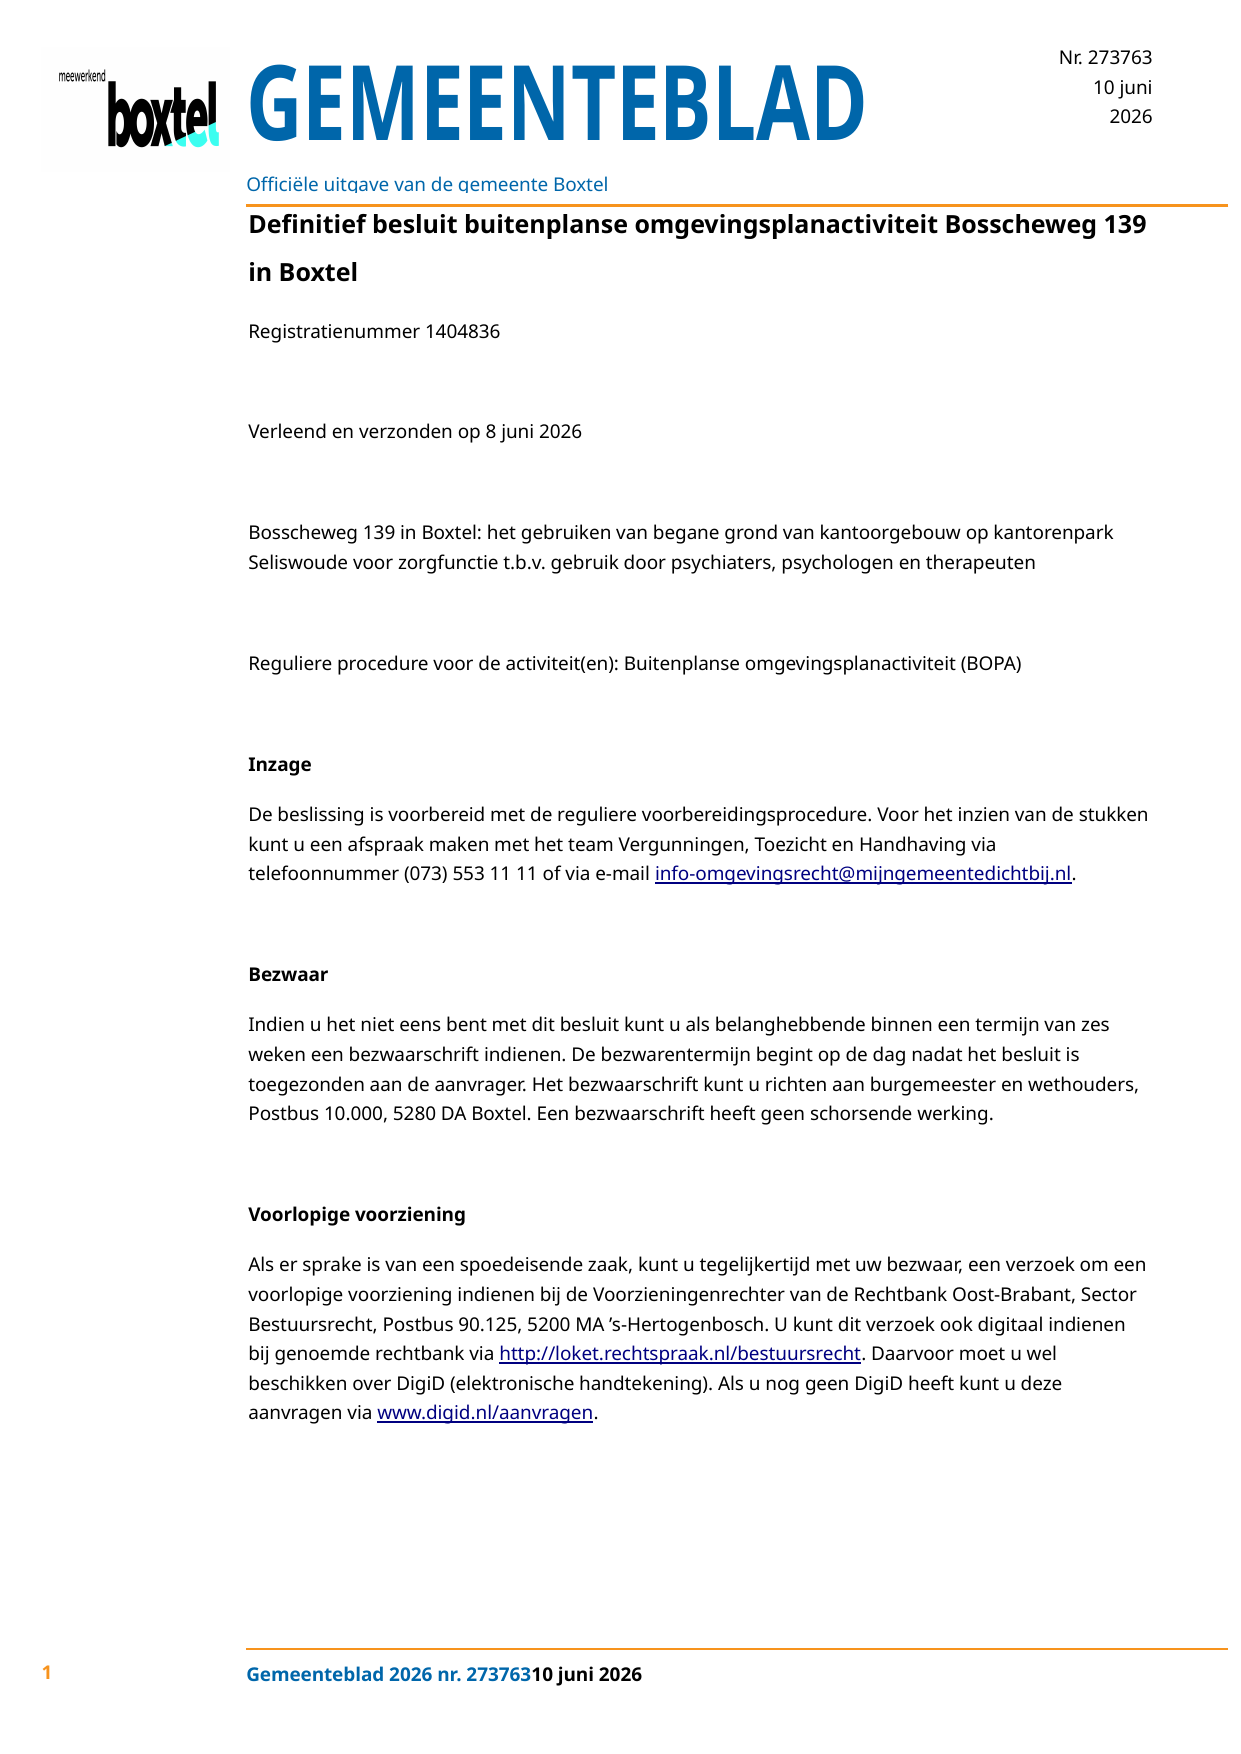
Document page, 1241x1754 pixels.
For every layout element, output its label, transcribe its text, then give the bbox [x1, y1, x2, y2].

text Als er sprake is van een spoedeisende zaak, kunt u tegelijkertijd met uw bezwaar, een verzoek om een voorlopige voorziening indienen bij de Voorzieningenrechter van de Rechtbank Oost-Brabant, Sector Bestuursrecht, Postbus 90.125, 5200 MA ’s-Hertogenbosch. U kunt dit verzoek ook digitaal indienen bij genoemde rechtbank via http://loket.rechtspraak.nl/bestuursrecht. Daarvoor moet u wel beschikken over DigiD (elektronische handtekening). Als u nog geen DigiD heeft kunt u deze aanvragen via www.digid.nl/aanvragen. [248, 1252, 1152, 1425]
text Indien u het niet eens bent met dit besluit kunt u als belanghebbende binnen een termijn van zes weken een bezwaarschrift indienen. De bezwarentermijn begint op de dag nadat het besluit is toegezonden aan de aanvrager. Het bezwaarschrift kunt u richten aan burgemeester en wethouders, Postbus 10.000, 5280 DA Boxtel. Een bezwaarschrift heeft geen schorsende werking. [248, 1012, 1152, 1126]
text Bezwaar [248, 961, 1152, 987]
text De beslissing is voorbereid met de reguliere voorbereidingsprocedure. Voor het inzien van de stukken kunt u een afspraak maken met het team Vergunningen, Toezicht en Handhaving via telefoonnummer (073) 553 11 11 of via e-mail info-omgevingsrecht@mijngemeentedichtbij.nl. [248, 801, 1152, 886]
text Bosscheweg 139 in Boxtel: het gebruiken van begane grond van kantoorgebouw op kantorenpark Seliswoude voor zorgfunctie t.b.v. gebruik door psychiaters, psychologen en therapeuten [248, 519, 1152, 575]
text Inzage [248, 751, 1152, 777]
text Reguliere procedure voor de activiteit(en): Buitenplanse omgevingsplanactiviteit (BOPA) [248, 650, 1152, 676]
text Registratienummer 1404836 [248, 318, 1152, 344]
picture [41, 47, 231, 172]
text Verleend en verzonden op 8 juni 2026 [248, 419, 1152, 444]
text Voorlopige voorziening [248, 1201, 1152, 1227]
text Definitief besluit buitenplanse omgevingsplanactiviteit Bosscheweg 139 in Boxtel [248, 207, 1152, 288]
